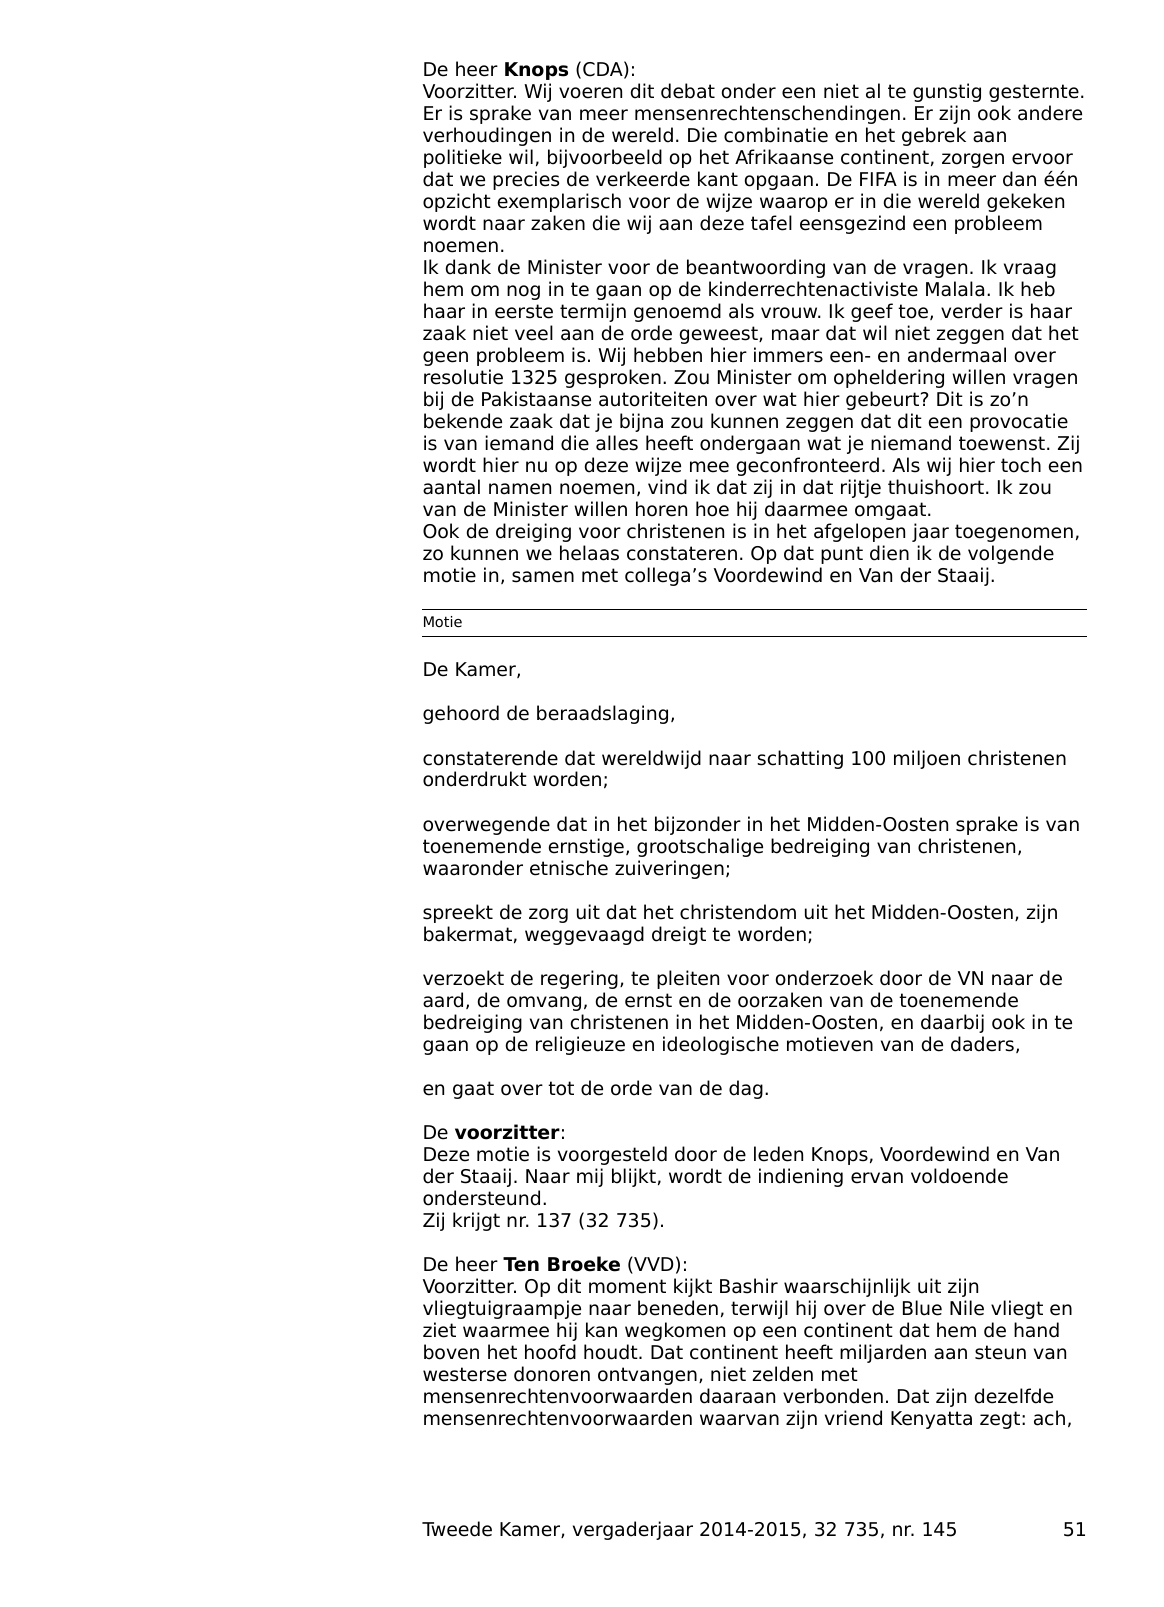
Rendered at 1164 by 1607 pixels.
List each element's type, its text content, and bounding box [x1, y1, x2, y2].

text Voorzitter. Op dit moment kijkt Bashir waarschijnlijk uit zijn vliegtuigraampje naar beneden, terwijl hij over de Blue Nile vliegt en ziet waarmee hij kan wegkomen op een continent dat hem de hand boven het hoofd houdt. Dat continent heeft miljarden aan steun van westerse donoren ontvangen, niet zelden met mensenrechtenvoorwaarden daaraan verbonden. Dat zijn dezelfde mensenrechtenvoorwaarden waarvan zijn vriend Kenyatta zegt: ach, [422, 1276, 1087, 1430]
text De voorzitter: [422, 1122, 1087, 1144]
text overwegende dat in het bijzonder in het Midden-Oosten sprake is van toenemende ernstige, grootschalige bedreiging van christenen, waaronder etnische zuiveringen; [422, 813, 1087, 879]
text constaterende dat wereldwijd naar schatting 100 miljoen christenen onderdrukt worden; [422, 747, 1087, 791]
text gehoord de beraadslaging, [422, 703, 1087, 725]
text Deze motie is voorgesteld door de leden Knops, Voordewind en Van der Staaij. Naar mij blijkt, wordt de indiening ervan voldoende ondersteund. [422, 1144, 1087, 1210]
text De Kamer, [422, 659, 1087, 681]
text De heer Knops (CDA): [422, 59, 1087, 81]
text Ook de dreiging voor christenen is in het afgelopen jaar toegenomen, zo kunnen we helaas constateren. Op dat punt dien ik de volgende motie in, samen met collega’s Voordewind en Van der Staaij. [422, 521, 1087, 587]
text De heer Ten Broeke (VVD): [422, 1254, 1087, 1276]
text Ik dank de Minister voor de beantwoording van de vragen. Ik vraag hem om nog in te gaan op de kinderrechtenactiviste Malala. Ik heb haar in eerste termijn genoemd als vrouw. Ik geef toe, verder is haar zaak niet veel aan de orde geweest, maar dat wil niet zeggen dat het geen probleem is. Wij hebben hier immers een- en andermaal over resolutie 1325 gesproken. Zou Minister om opheldering willen vragen bij de Pakistaanse autoriteiten over wat hier gebeurt? Dit is zo’n bekende zaak dat je bijna zou kunnen zeggen dat dit een provocatie is van iemand die alles heeft ondergaan wat je niemand toewenst. Zij wordt hier nu op deze wijze mee geconfronteerd. Als wij hier toch een aantal namen noemen, vind ik dat zij in dat rijtje thuishoort. Ik zou van de Minister willen horen hoe hij daarmee omgaat. [422, 257, 1087, 521]
text verzoekt de regering, te pleiten voor onderzoek door de VN naar de aard, de omvang, de ernst en de oorzaken van de toenemende bedreiging van christenen in het Midden-Oosten, en daarbij ook in te gaan op de religieuze en ideologische motieven van de daders, [422, 968, 1087, 1056]
table_header Motie [422, 610, 1087, 636]
text spreekt de zorg uit dat het christendom uit het Midden-Oosten, zijn bakermat, weggevaagd dreigt te worden; [422, 902, 1087, 946]
text Voorzitter. Wij voeren dit debat onder een niet al te gunstig gesternte. Er is sprake van meer mensenrechtenschendingen. Er zijn ook andere verhoudingen in de wereld. Die combinatie en het gebrek aan politieke wil, bijvoorbeeld op het Afrikaanse continent, zorgen ervoor dat we precies de verkeerde kant opgaan. De FIFA is in meer dan één opzicht exemplarisch voor de wijze waarop er in die wereld gekeken wordt naar zaken die wij aan deze tafel eensgezind een probleem noemen. [422, 81, 1087, 257]
text Zij krijgt nr. 137 (32 735). [422, 1210, 1087, 1232]
text en gaat over tot de orde van de dag. [422, 1078, 1087, 1100]
